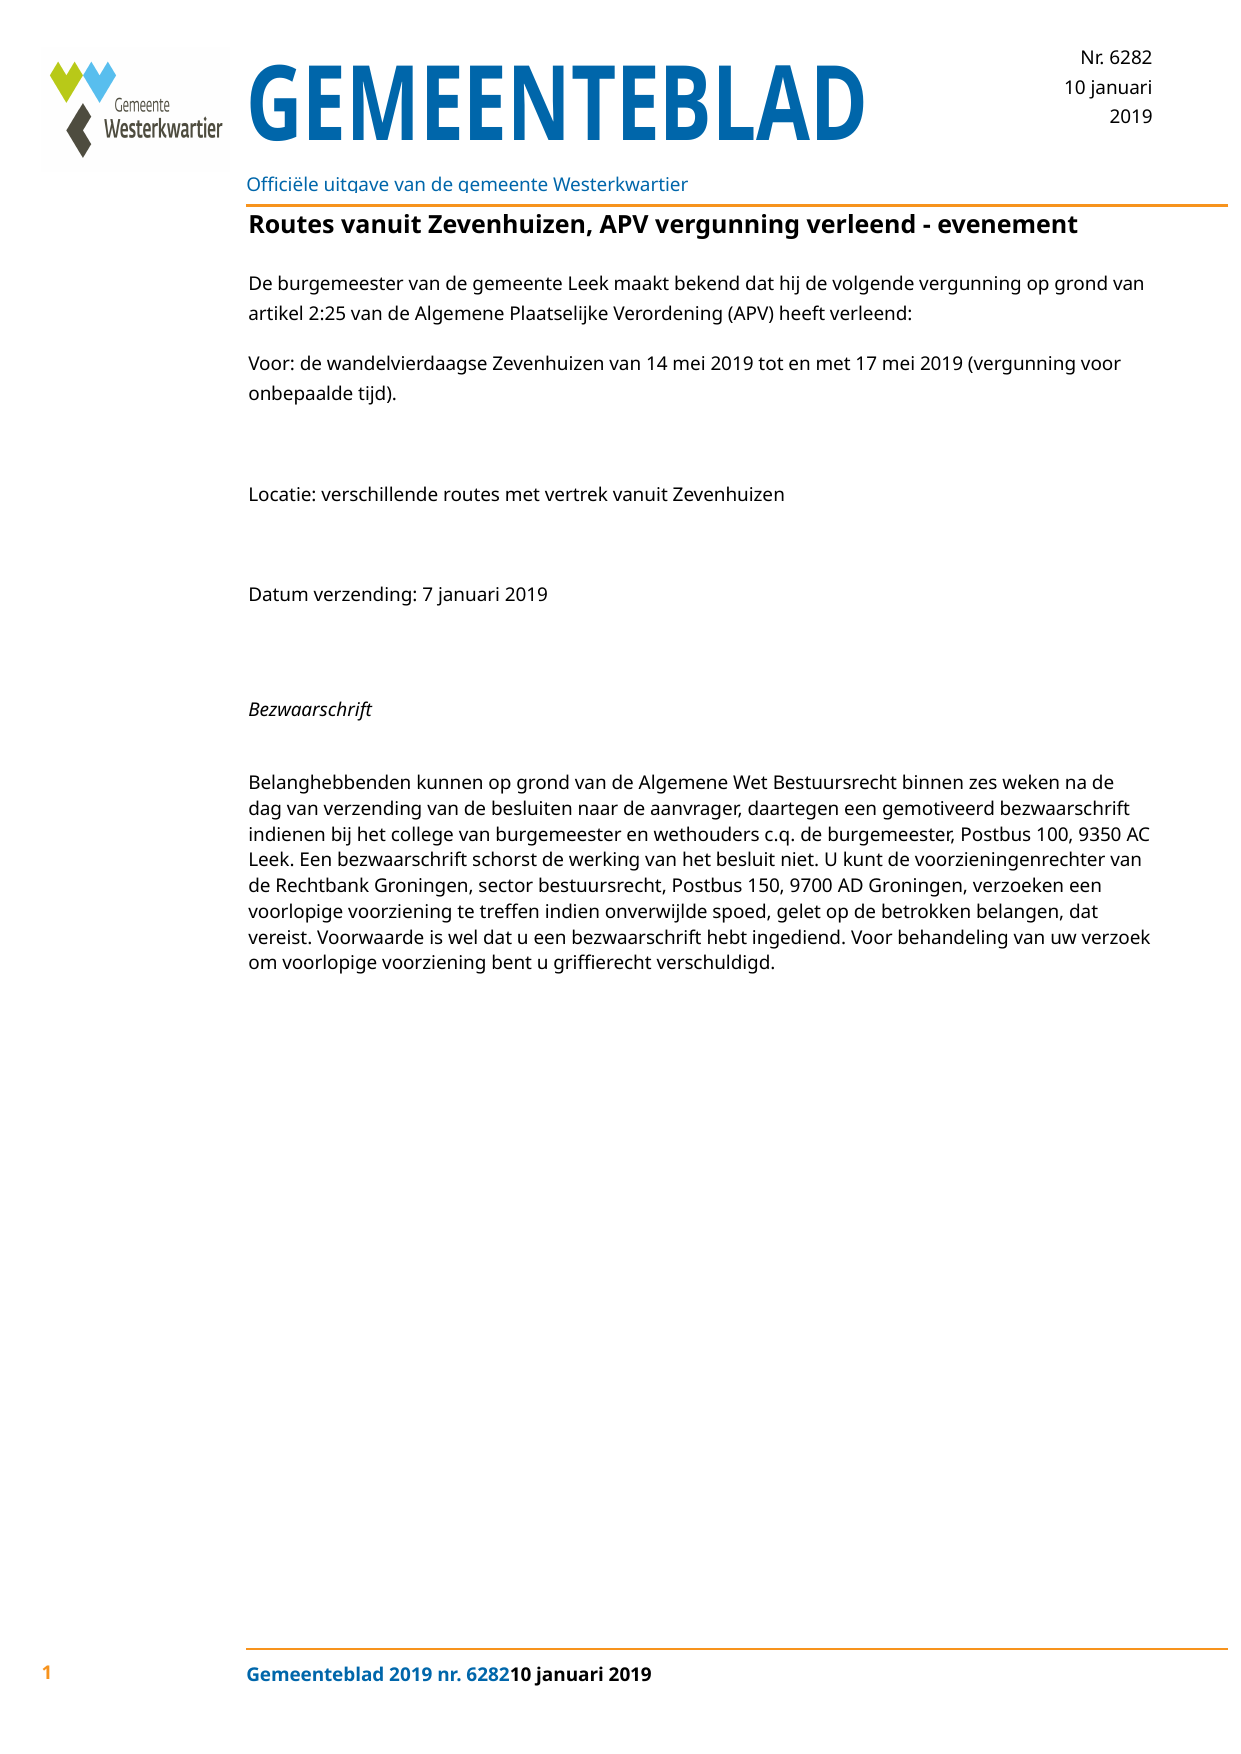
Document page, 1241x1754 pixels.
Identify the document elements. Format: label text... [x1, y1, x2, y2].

text Belanghebbenden kunnen op grond van de Algemene Wet Bestuursrecht binnen zes weken na de dag van verzending van de besluiten naar de aanvrager, daartegen een gemotiveerd bezwaarschrift indienen bij het college van burgemeester en wethouders c.q. de burgemeester, Postbus 100, 9350 AC Leek. Een bezwaarschrift schorst de werking van het besluit niet. U kunt de voorzieningenrechter van de Rechtbank Groningen, sector bestuursrecht, Postbus 150, 9700 AD Groningen, verzoeken een voorlopige voorziening te treffen indien onverwijlde spoed, gelet op de betrokken belangen, dat vereist. Voorwaarde is wel dat u een bezwaarschrift hebt ingediend. Voor behandeling van uw verzoek om voorlopige voorziening bent u griffierecht verschuldigd. [248, 769, 1152, 975]
text De burgemeester van de gemeente Leek maakt bekend dat hij de volgende vergunning op grond van artikel 2:25 van de Algemene Plaatselijke Verordening (APV) heeft verleend: [248, 270, 1152, 326]
picture [41, 47, 231, 172]
text Locatie: verschillende routes met vertrek vanuit Zevenhuizen [248, 481, 1152, 506]
text Datum verzending: 7 januari 2019 [248, 582, 1152, 607]
text Bezwaarschrift [248, 696, 1152, 722]
text Voor: de wandelvierdaagse Zevenhuizen van 14 mei 2019 tot en met 17 mei 2019 (vergunning voor onbepaalde tijd). [248, 350, 1152, 406]
text Routes vanuit Zevenhuizen, APV vergunning verleend - evenement [248, 207, 1152, 241]
